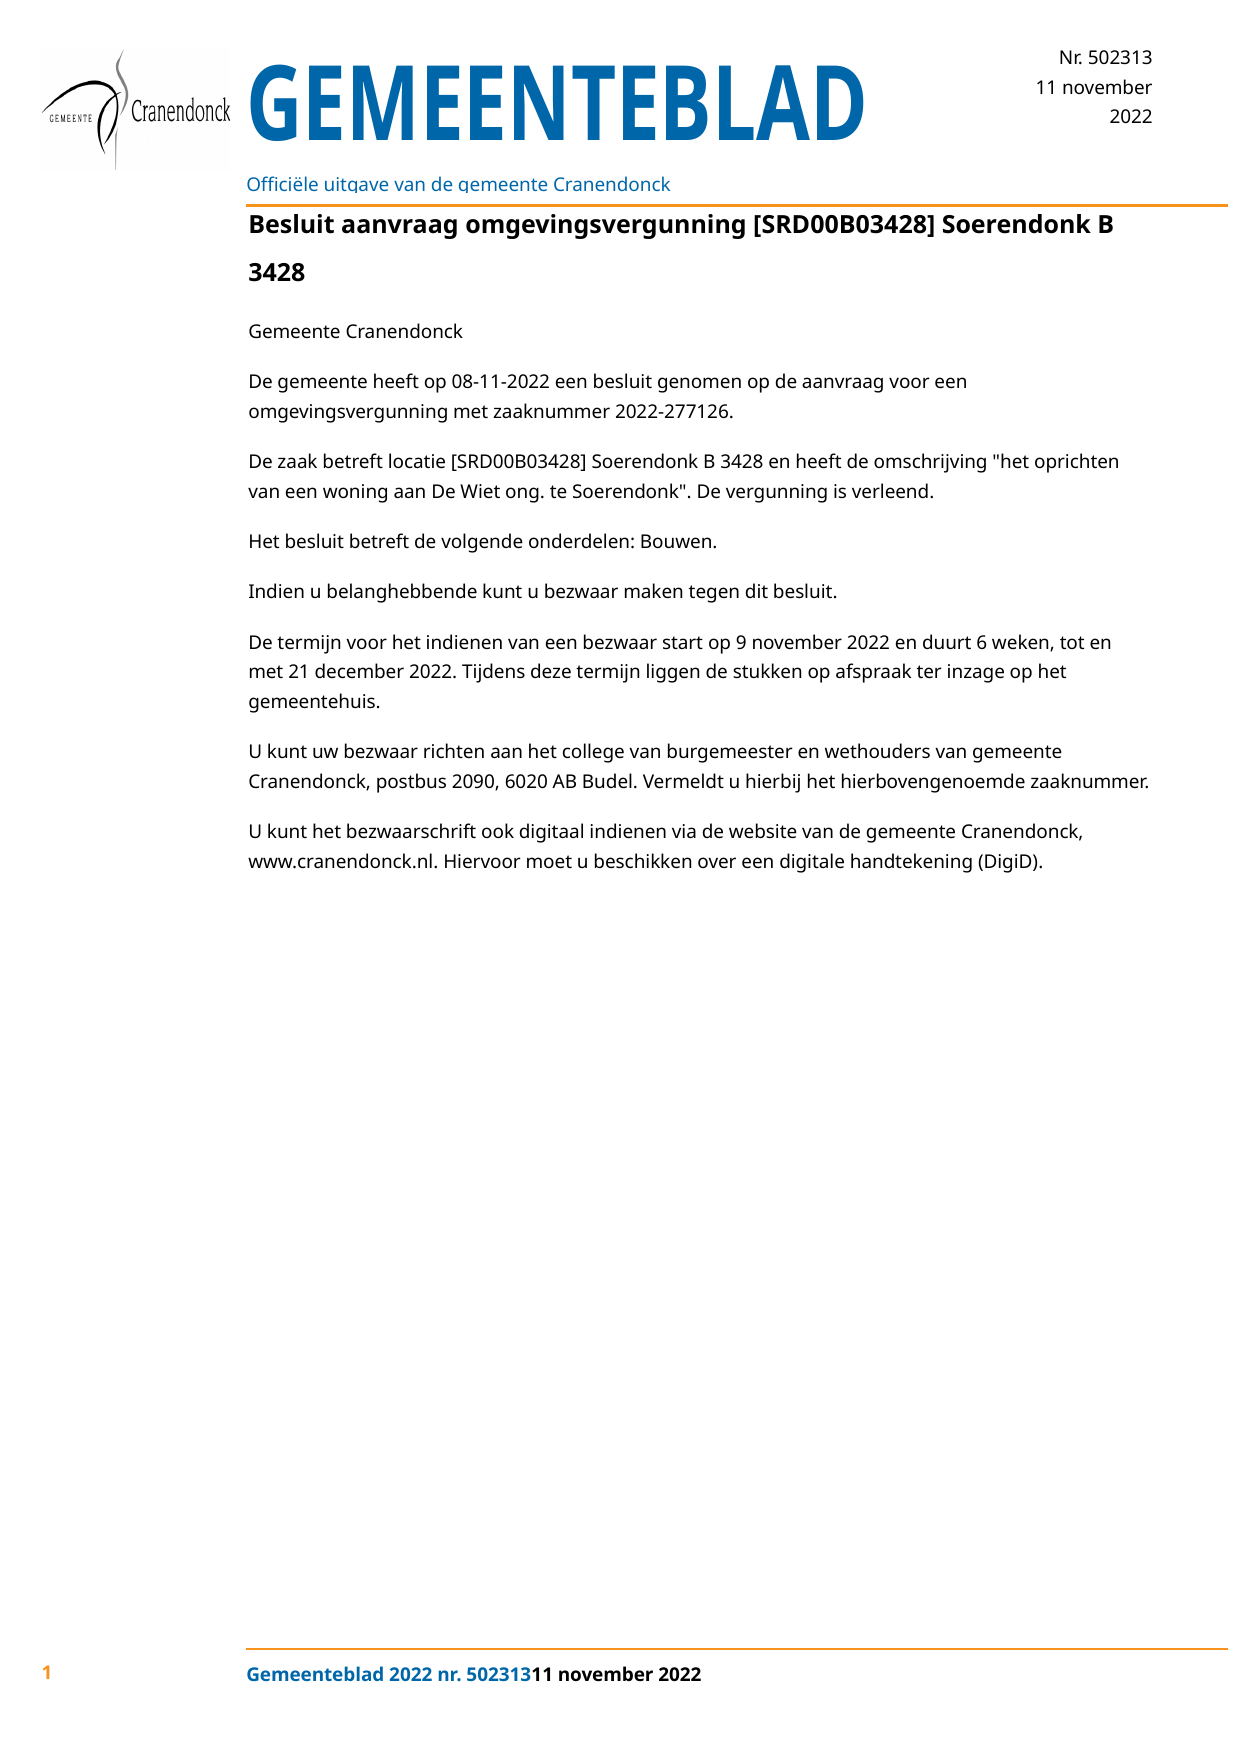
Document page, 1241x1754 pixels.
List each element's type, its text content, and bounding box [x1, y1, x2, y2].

text De gemeente heeft op 08-11-2022 een besluit genomen op de aanvraag voor een omgevingsvergunning met zaaknummer 2022-277126. [248, 368, 1152, 424]
text Besluit aanvraag omgevingsvergunning [SRD00B03428] Soerendonk B 3428 [248, 207, 1152, 288]
text De zaak betreft locatie [SRD00B03428] Soerendonk B 3428 en heeft de omschrijving "het oprichten van een woning aan De Wiet ong. te Soerendonk". De vergunning is verleend. [248, 448, 1152, 504]
text U kunt uw bezwaar richten aan het college van burgemeester en wethouders van gemeente Cranendonck, postbus 2090, 6020 AB Budel. Vermeldt u hierbij het hierbovengenoemde zaaknummer. [248, 739, 1152, 794]
text Het besluit betreft de volgende onderdelen: Bouwen. [248, 528, 1152, 554]
text De termijn voor het indienen van een bezwaar start op 9 november 2022 en duurt 6 weken, tot en met 21 december 2022. Tijdens deze termijn liggen de stukken op afspraak ter inzage op het gemeentehuis. [248, 629, 1152, 714]
picture [41, 47, 231, 172]
text Indien u belanghebbende kunt u bezwaar maken tegen dit besluit. [248, 579, 1152, 604]
text U kunt het bezwaarschrift ook digitaal indienen via de website van de gemeente Cranendonck, www.cranendonck.nl. Hiervoor moet u beschikken over een digitale handtekening (DigiD). [248, 819, 1152, 874]
text Gemeente Cranendonck [248, 318, 1152, 344]
